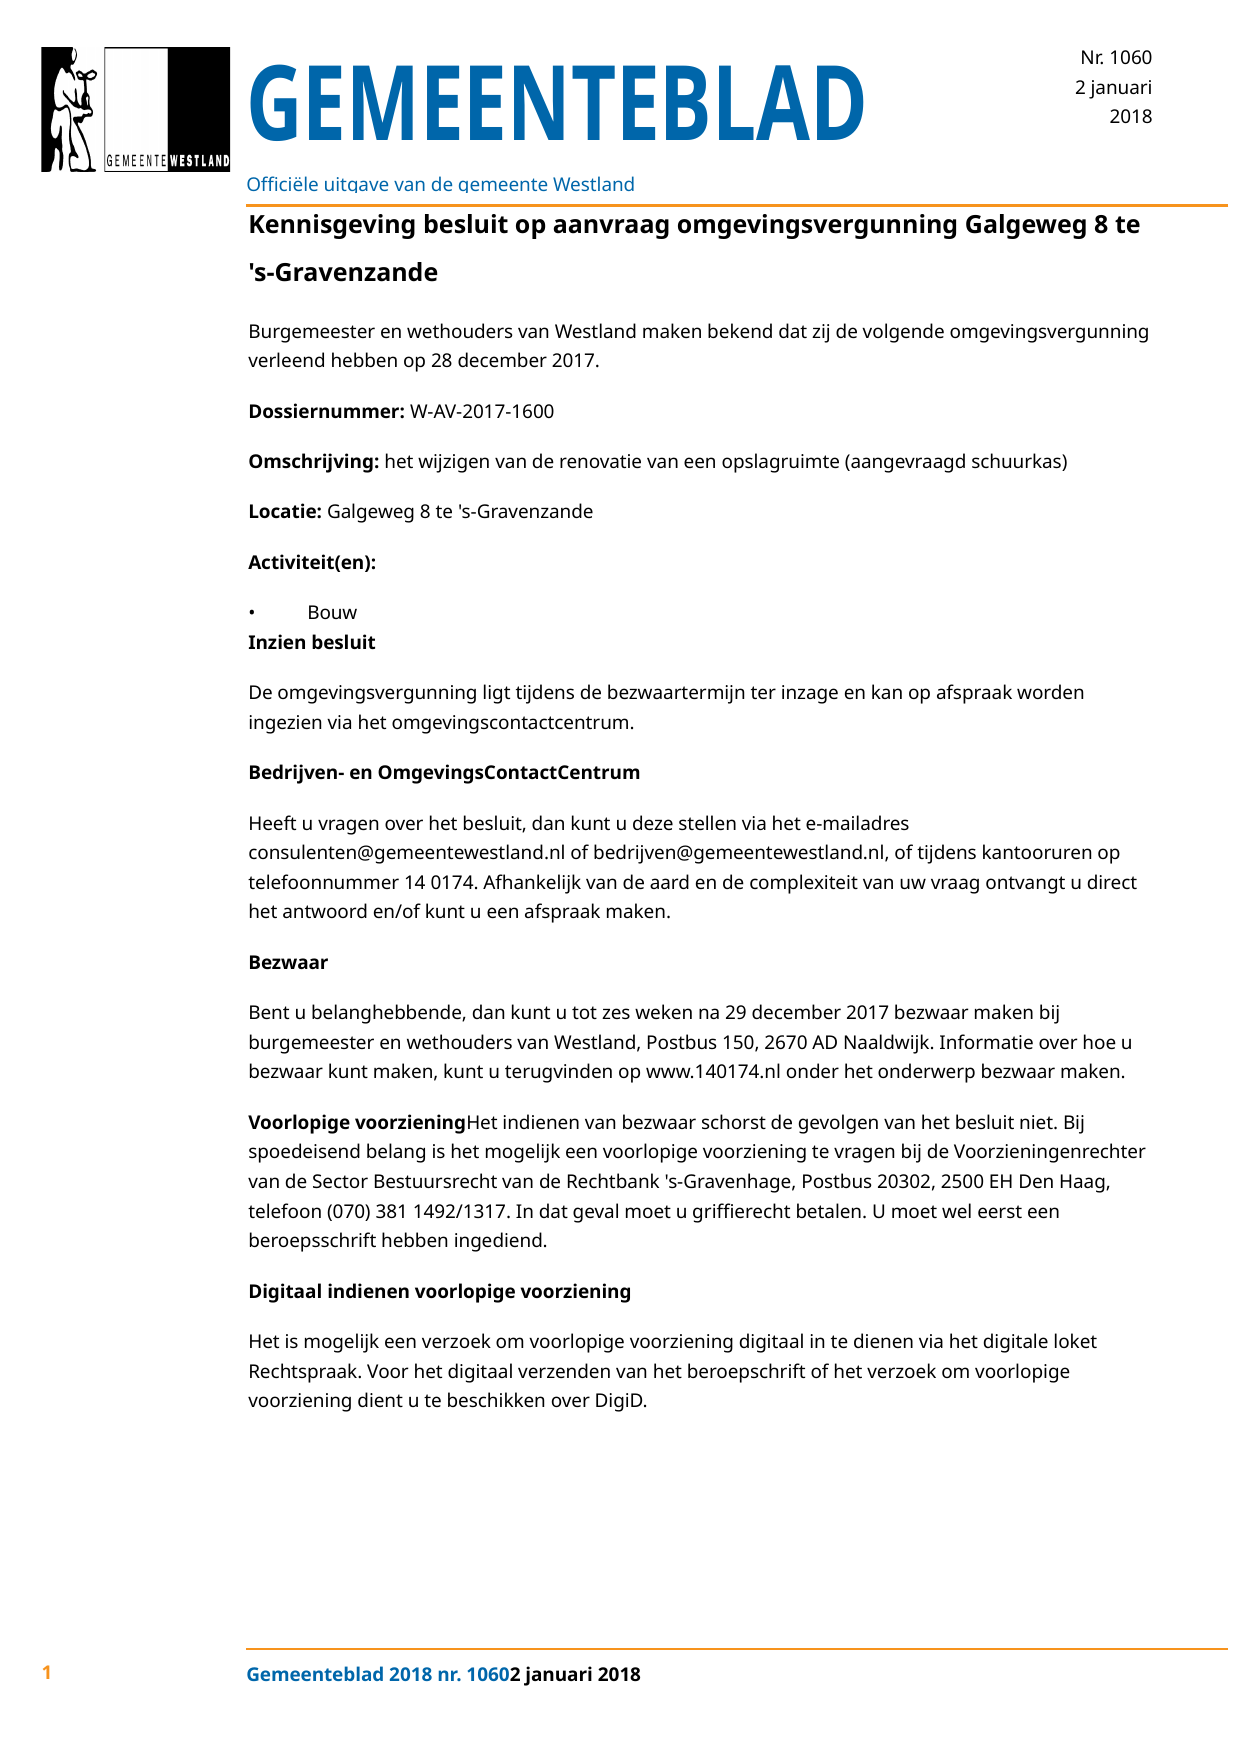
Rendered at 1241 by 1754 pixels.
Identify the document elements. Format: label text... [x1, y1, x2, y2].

text Bent u belanghebbende, dan kunt u tot zes weken na 29 december 2017 bezwaar maken bij burgemeester en wethouders van Westland, Postbus 150, 2670 AD Naaldwijk. Informatie over hoe u bezwaar kunt maken, kunt u terugvinden op www.140174.nl onder het onderwerp bezwaar maken. [248, 999, 1152, 1084]
list Bouw [248, 599, 1152, 625]
text Heeft u vragen over het besluit, dan kunt u deze stellen via het e-mailadres consulenten@gemeentewestland.nl of bedrijven@gemeentewestland.nl, of tijdens kantooruren op telefoonnummer 14 0174. Afhankelijk van de aard en de complexiteit van uw vraag ontvangt u direct het antwoord en/of kunt u een afspraak maken. [248, 810, 1152, 924]
text Locatie: Galgeweg 8 te 's-Gravenzande [248, 499, 1152, 524]
text Digitaal indienen voorlopige voorziening [248, 1278, 1152, 1304]
picture [41, 47, 231, 172]
text Bezwaar [248, 949, 1152, 975]
text Omschrijving: het wijzigen van de renovatie van een opslagruimte (aangevraagd schuurkas) [248, 448, 1152, 474]
text Voorlopige voorzieningHet indienen van bezwaar schorst de gevolgen van het besluit niet. Bij spoedeisend belang is het mogelijk een voorlopige voorziening te vragen bij de Voorzieningenrechter van de Sector Bestuursrecht van de Rechtbank 's-Gravenhage, Postbus 20302, 2500 EH Den Haag, telefoon (070) 381 1492/1317. In dat geval moet u griffierecht betalen. U moet wel eerst een beroepsschrift hebben ingediend. [248, 1109, 1152, 1253]
text Dossiernummer: W-AV-2017-1600 [248, 398, 1152, 424]
text Kennisgeving besluit op aanvraag omgevingsvergunning Galgeweg 8 te 's-Gravenzande [248, 207, 1152, 288]
text Activiteit(en): [248, 549, 1152, 575]
text Bedrijven- en OmgevingsContactCentrum [248, 759, 1152, 785]
text Inzien besluit [248, 629, 1152, 655]
text De omgevingsvergunning ligt tijdens de bezwaartermijn ter inzage en kan op afspraak worden ingezien via het omgevingscontactcentrum. [248, 679, 1152, 735]
text Burgemeester en wethouders van Westland maken bekend dat zij de volgende omgevingsvergunning verleend hebben op 28 december 2017. [248, 318, 1152, 373]
text Het is mogelijk een verzoek om voorlopige voorziening digitaal in te dienen via het digitale loket Rechtspraak. Voor het digitaal verzenden van het beroepschrift of het verzoek om voorlopige voorziening dient u te beschikken over DigiD. [248, 1328, 1152, 1413]
